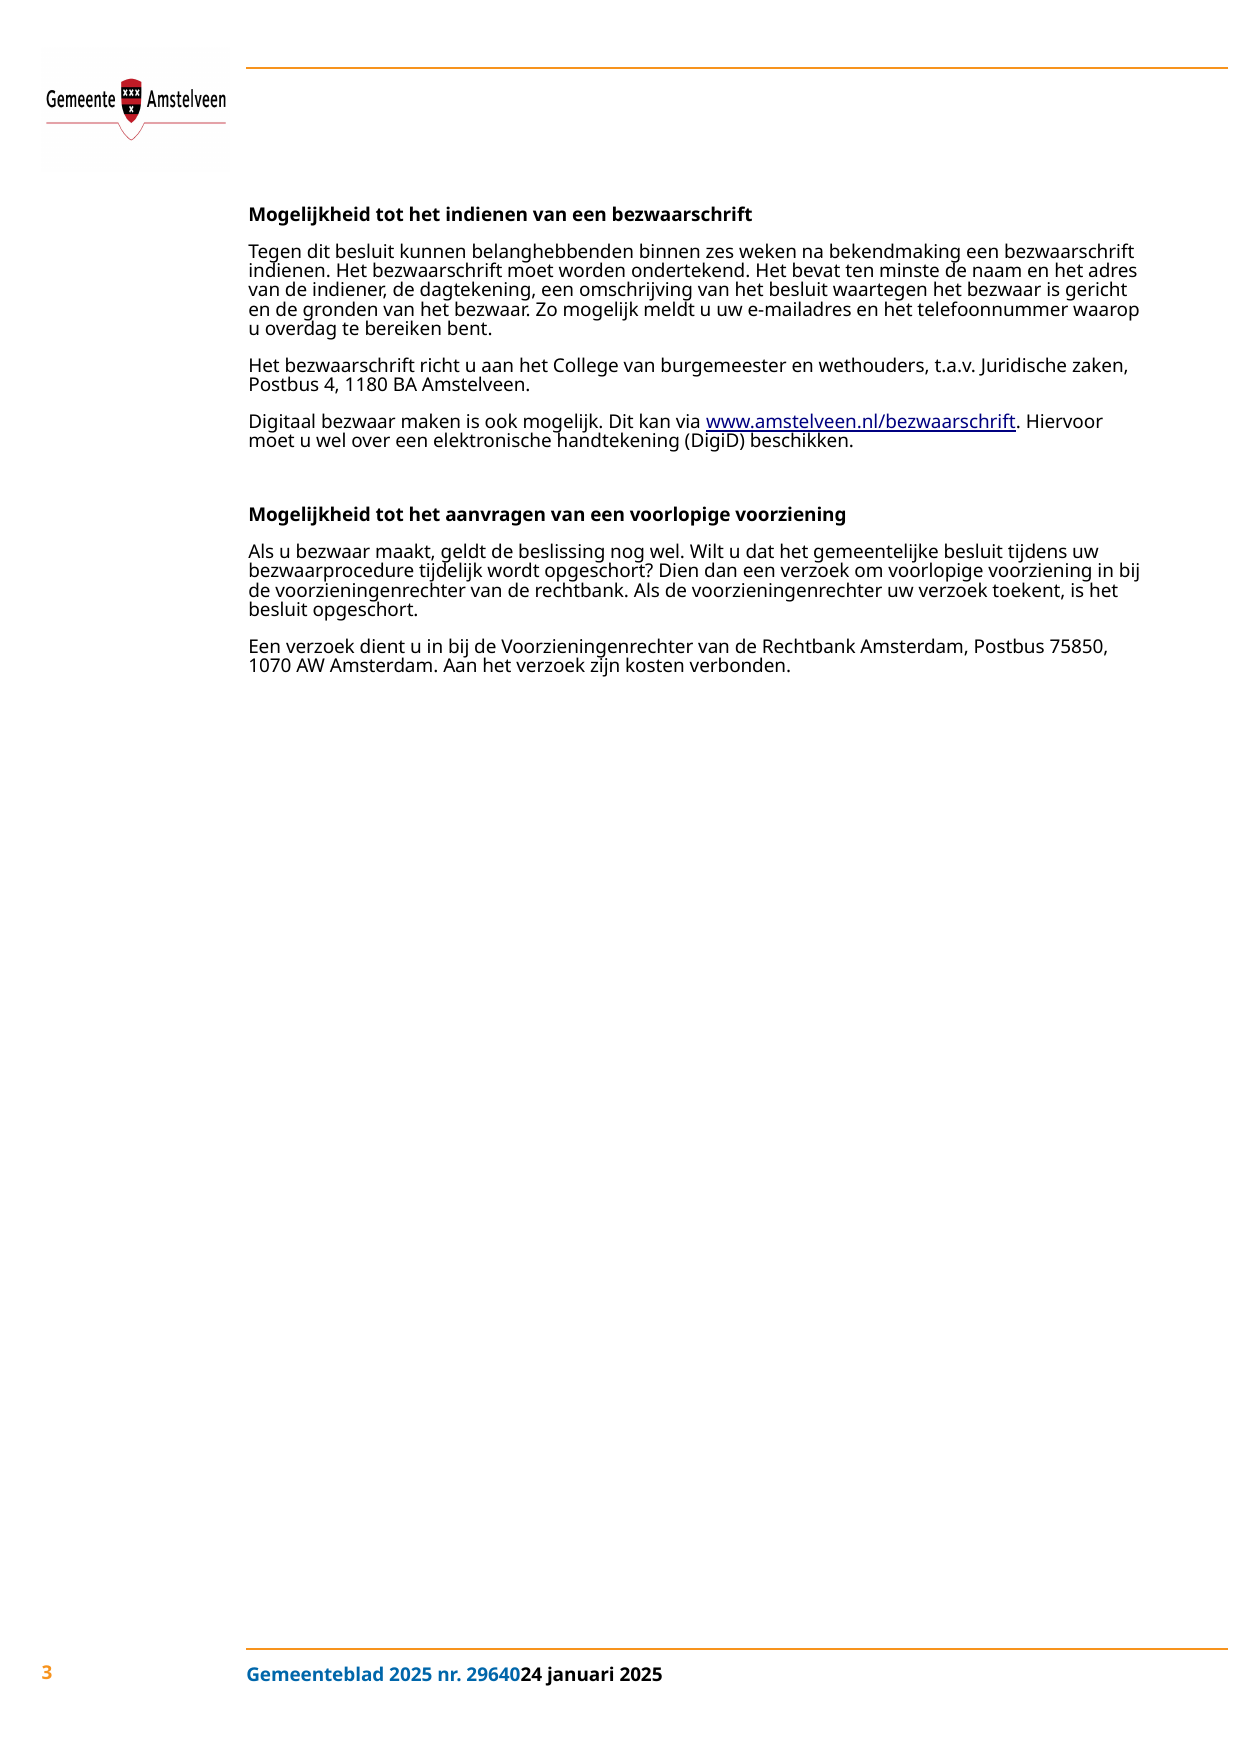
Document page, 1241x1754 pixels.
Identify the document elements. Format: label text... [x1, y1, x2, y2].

text Tegen dit besluit kunnen belanghebbenden binnen zes weken na bekendmaking een bezwaarschrift indienen. Het bezwaarschrift moet worden ondertekend. Het bevat ten minste de naam en het adres van de indiener, de dagtekening, een omschrijving van het besluit waartegen het bezwaar is gericht en de gronden van het bezwaar. Zo mogelijk meldt u uw e-mailadres en het telefoonnummer waarop u overdag te bereiken bent. [248, 243, 1152, 339]
text Digitaal bezwaar maken is ook mogelijk. Dit kan via www.amstelveen.nl/bezwaarschrift. Hiervoor moet u wel over een elektronische handtekening (DigiD) beschikken. [248, 413, 1152, 452]
text Mogelijkheid tot het aanvragen van een voorlopige voorziening [248, 506, 1152, 526]
text Een verzoek dient u in bij de Voorzieningenrechter van de Rechtbank Amsterdam, Postbus 75850, 1070 AW Amsterdam. Aan het verzoek zijn kosten verbonden. [248, 638, 1152, 677]
text Het bezwaarschrift richt u aan het College van burgemeester en wethouders, t.a.v. Juridische zaken, Postbus 4, 1180 BA Amstelveen. [248, 357, 1152, 395]
text Als u bezwaar maakt, geldt de beslissing nog wel. Wilt u dat het gemeentelijke besluit tijdens uw bezwaarprocedure tijdelijk wordt opgeschort? Dien dan een verzoek om voorlopige voorziening in bij de voorzieningenrechter van de rechtbank. Als de voorzieningenrechter uw verzoek toekent, is het besluit opgeschort. [248, 543, 1152, 620]
text Mogelijkheid tot het indienen van een bezwaarschrift [248, 206, 1152, 225]
picture [41, 47, 231, 172]
